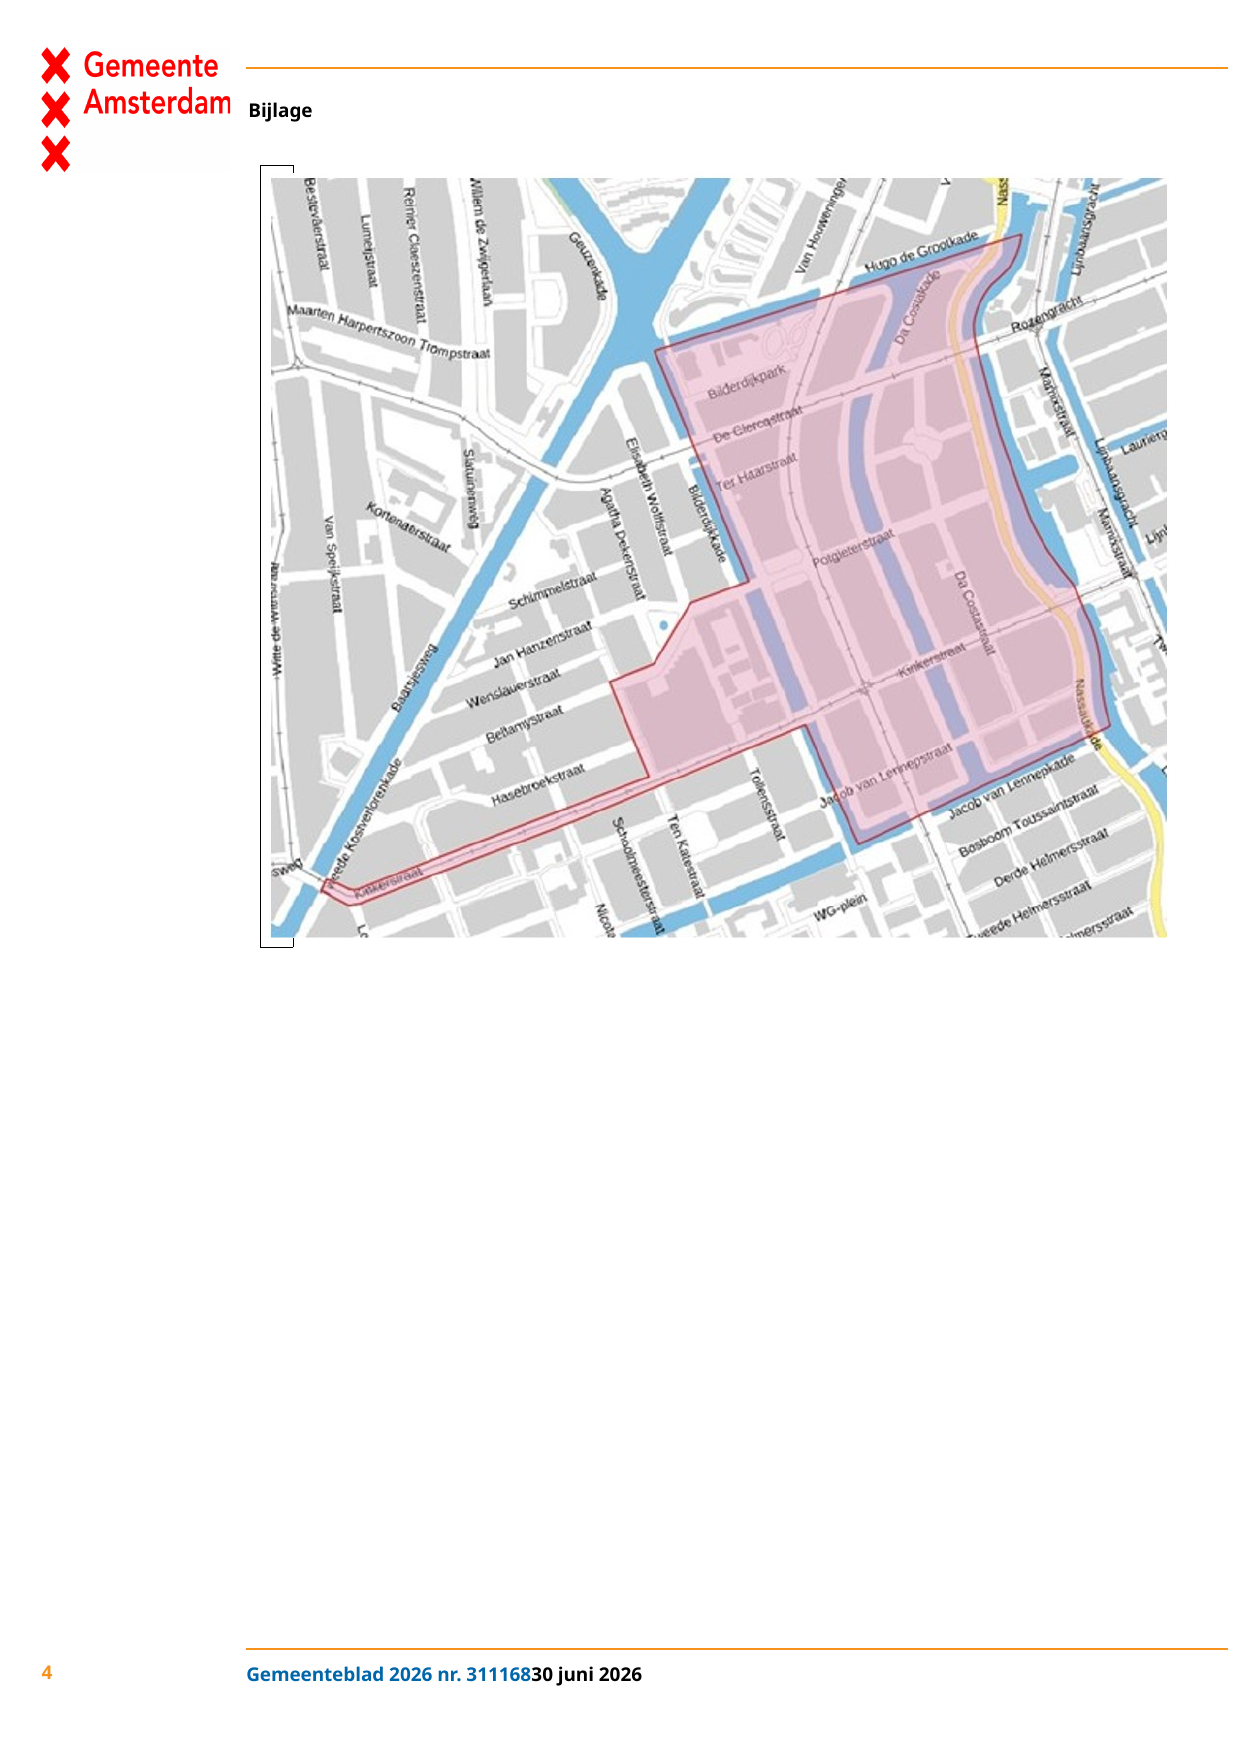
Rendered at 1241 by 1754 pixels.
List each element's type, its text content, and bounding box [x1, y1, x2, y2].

text Bijlage [248, 95, 1152, 123]
picture [41, 47, 231, 172]
picture [268, 173, 1173, 938]
